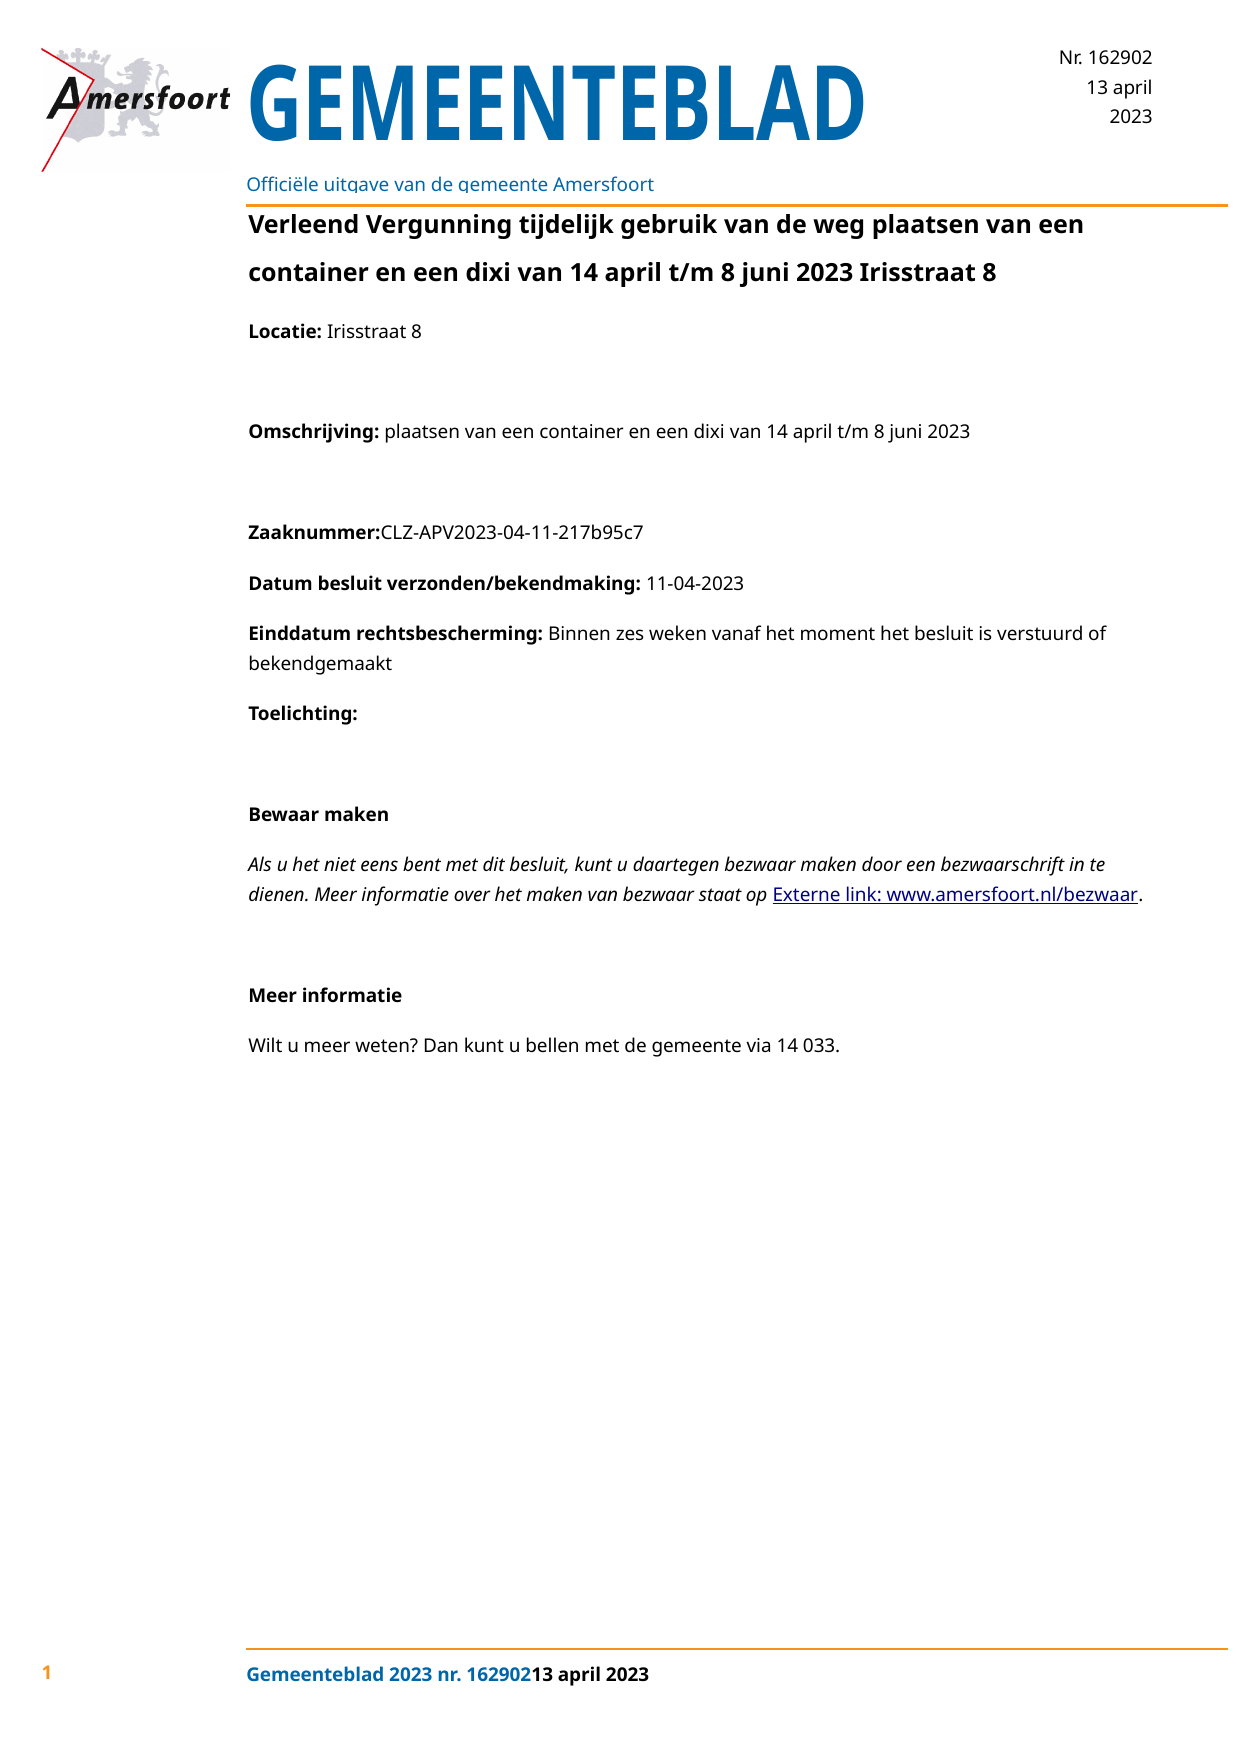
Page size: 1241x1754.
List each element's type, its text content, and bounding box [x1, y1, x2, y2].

text Locatie: Irisstraat 8 [248, 318, 1152, 344]
text Bewaar maken [248, 801, 1152, 827]
text Wilt u meer weten? Dan kunt u bellen met de gemeente via 14 033. [248, 1032, 1152, 1058]
text Einddatum rechtsbescherming: Binnen zes weken vanaf het moment het besluit is verstuurd of bekendgemaakt [248, 620, 1152, 676]
picture [41, 47, 231, 172]
text Datum besluit verzonden/bekendmaking: 11-04-2023 [248, 570, 1152, 596]
text Zaaknummer:CLZ-APV2023-04-11-217b95c7 [248, 519, 1152, 545]
text Toelichting: [248, 700, 1152, 726]
text Verleend Vergunning tijdelijk gebruik van de weg plaatsen van een container en een dixi van 14 april t/m 8 juni 2023 Irisstraat 8 [248, 207, 1152, 288]
text Als u het niet eens bent met dit besluit, kunt u daartegen bezwaar maken door een bezwaarschrift in te dienen. Meer informatie over het maken van bezwaar staat op Externe link: www.amersfoort.nl/bezwaar. [248, 852, 1152, 907]
text Omschrijving: plaatsen van een container en een dixi van 14 april t/m 8 juni 2023 [248, 419, 1152, 444]
text Meer informatie [248, 982, 1152, 1008]
